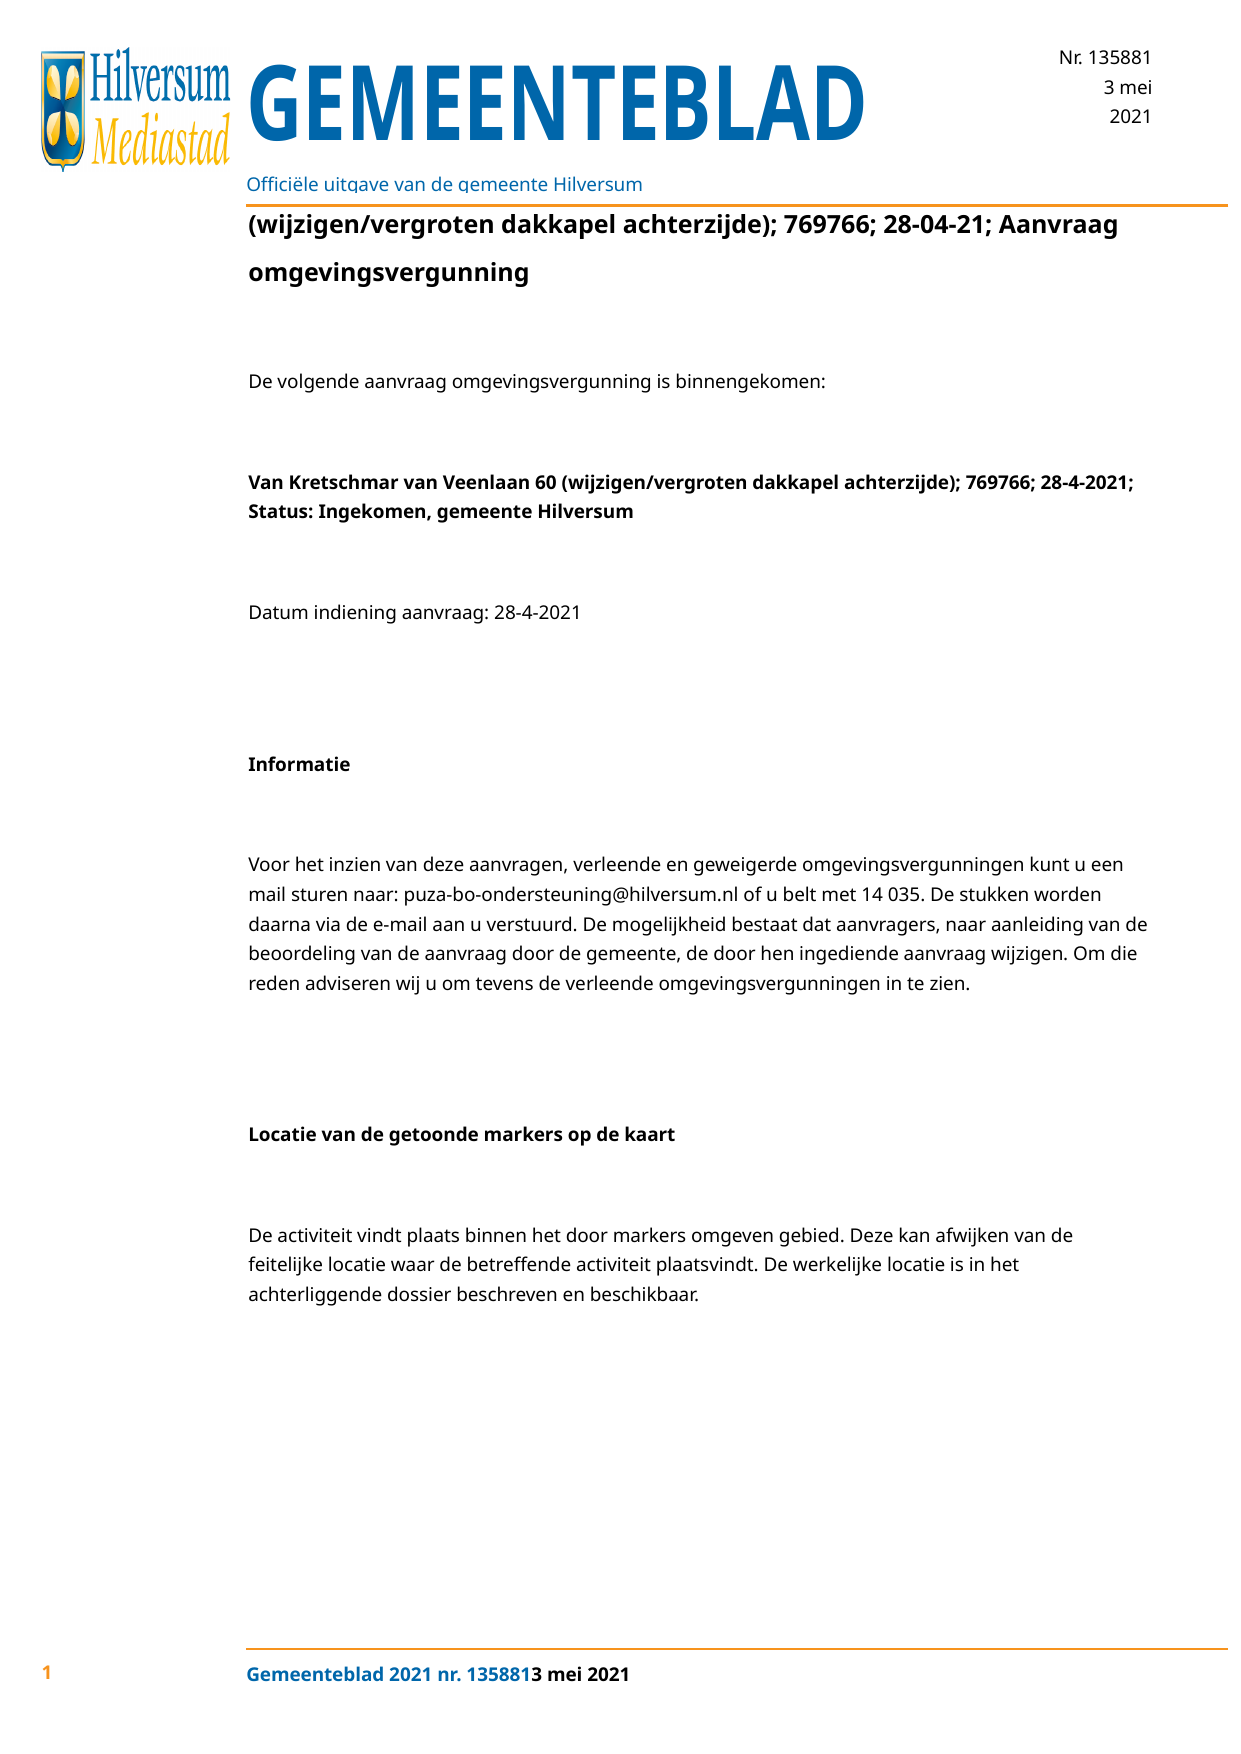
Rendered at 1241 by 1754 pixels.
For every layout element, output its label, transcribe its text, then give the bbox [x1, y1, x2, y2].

text Informatie [248, 751, 1152, 777]
text De volgende aanvraag omgevingsvergunning is binnengekomen: [248, 368, 1152, 394]
text Locatie van de getoonde markers op de kaart [248, 1121, 1152, 1147]
text Voor het inzien van deze aanvragen, verleende en geweigerde omgevingsvergunningen kunt u een mail sturen naar: puza-bo-ondersteuning@hilversum.nl of u belt met 14 035. De stukken worden daarna via de e-mail aan u verstuurd. De mogelijkheid bestaat dat aanvragers, naar aanleiding van de beoordeling van de aanvraag door de gemeente, de door hen ingediende aanvraag wijzigen. Om die reden adviseren wij u om tevens de verleende omgevingsvergunningen in te zien. [248, 852, 1152, 996]
text Datum indiening aanvraag: 28-4-2021 [248, 599, 1152, 625]
picture [41, 47, 231, 172]
text Van Kretschmar van Veenlaan 60 (wijzigen/vergroten dakkapel achterzijde); 769766; 28-4-2021; Status: Ingekomen, gemeente Hilversum [248, 469, 1152, 524]
text (wijzigen/vergroten dakkapel achterzijde); 769766; 28-04-21; Aanvraag omgevingsvergunning [248, 207, 1152, 288]
text De activiteit vindt plaats binnen het door markers omgeven gebied. Deze kan afwijken van de feitelijke locatie waar de betreffende activiteit plaatsvindt. De werkelijke locatie is in het achterliggende dossier beschreven en beschikbaar. [248, 1222, 1152, 1307]
